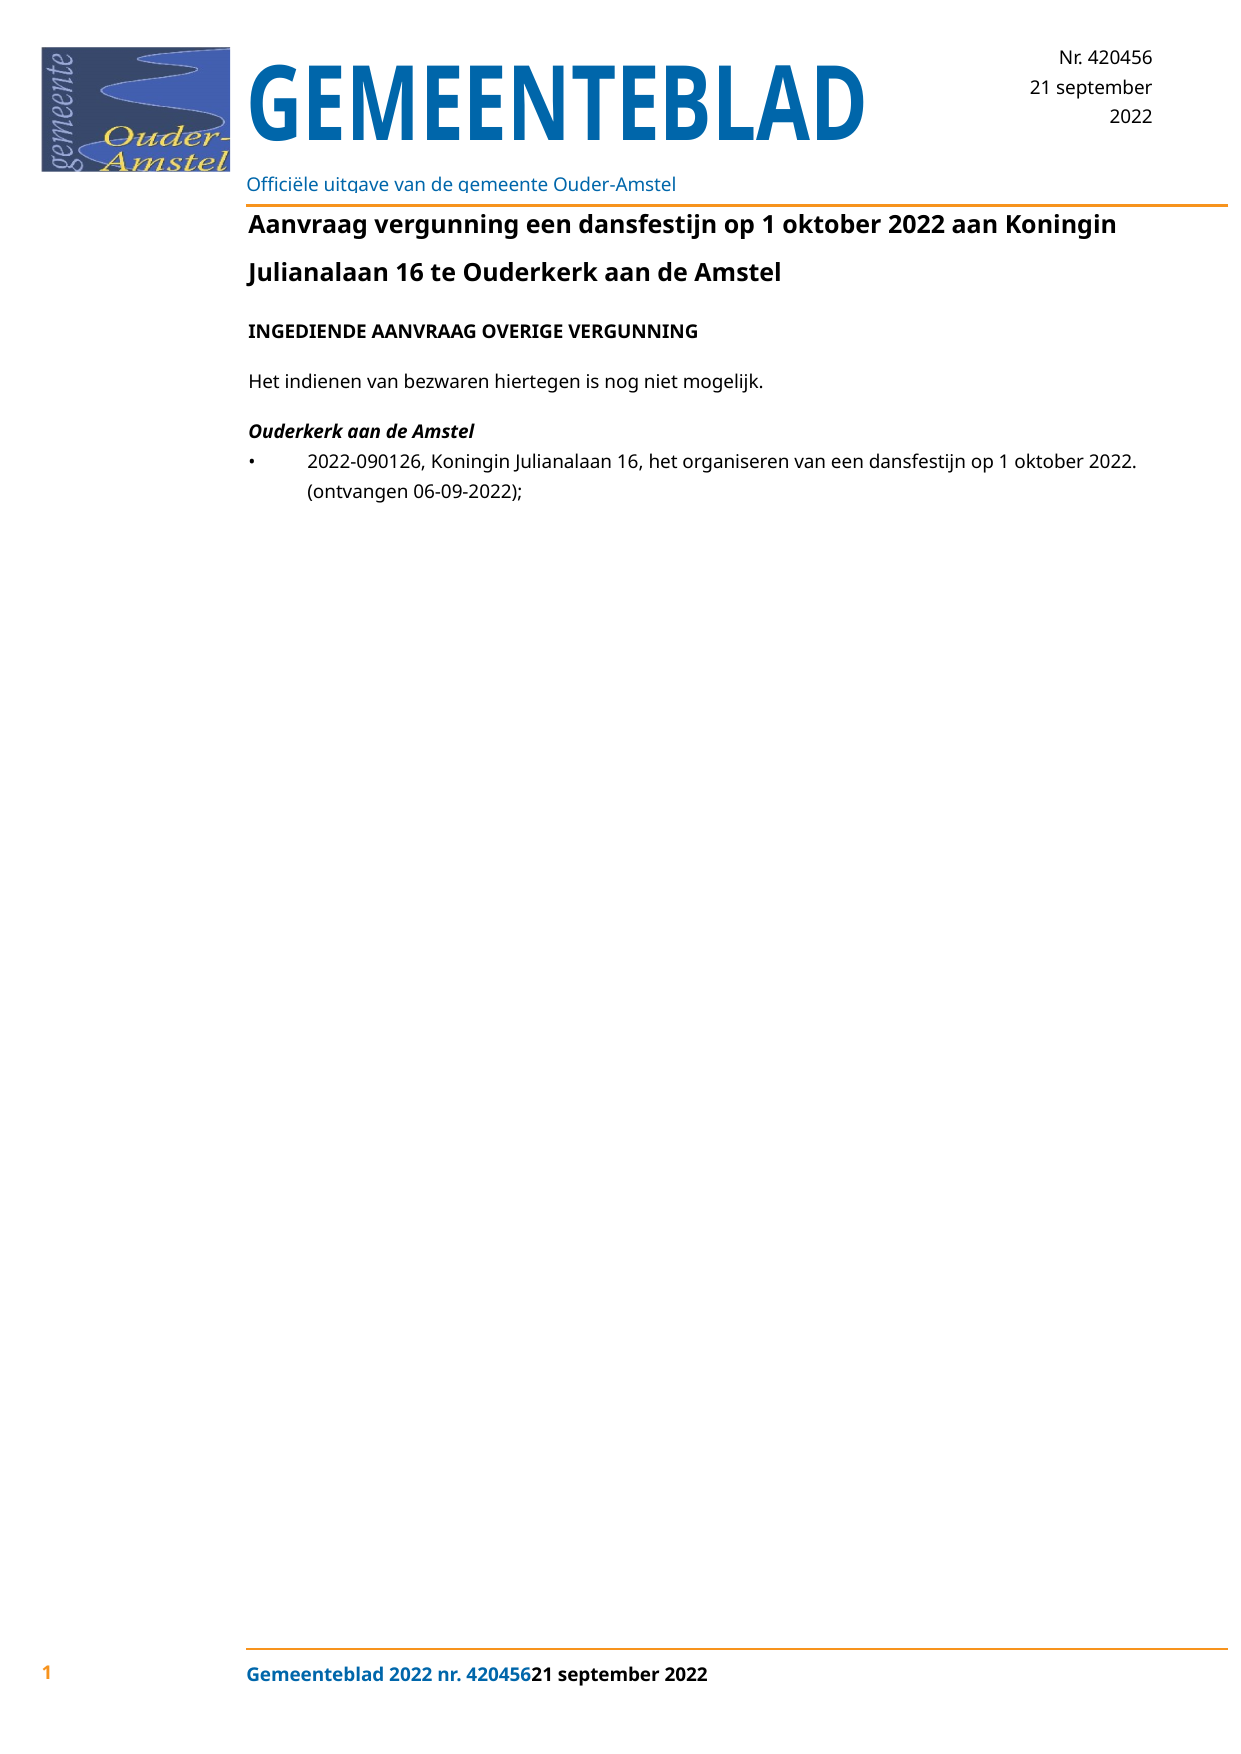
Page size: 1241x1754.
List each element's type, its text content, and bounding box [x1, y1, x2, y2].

list 2022-090126, Koningin Julianalaan 16, het organiseren van een dansfestijn op 1 oktober 2022. (ontvangen 06-09-2022); [248, 448, 1152, 504]
text INGEDIENDE AANVRAAG OVERIGE VERGUNNING [248, 318, 1152, 344]
text Aanvraag vergunning een dansfestijn op 1 oktober 2022 aan Koningin Julianalaan 16 te Ouderkerk aan de Amstel [248, 207, 1152, 288]
text Ouderkerk aan de Amstel [248, 419, 1152, 444]
picture [41, 47, 231, 172]
text Het indienen van bezwaren hiertegen is nog niet mogelijk. [248, 368, 1152, 394]
